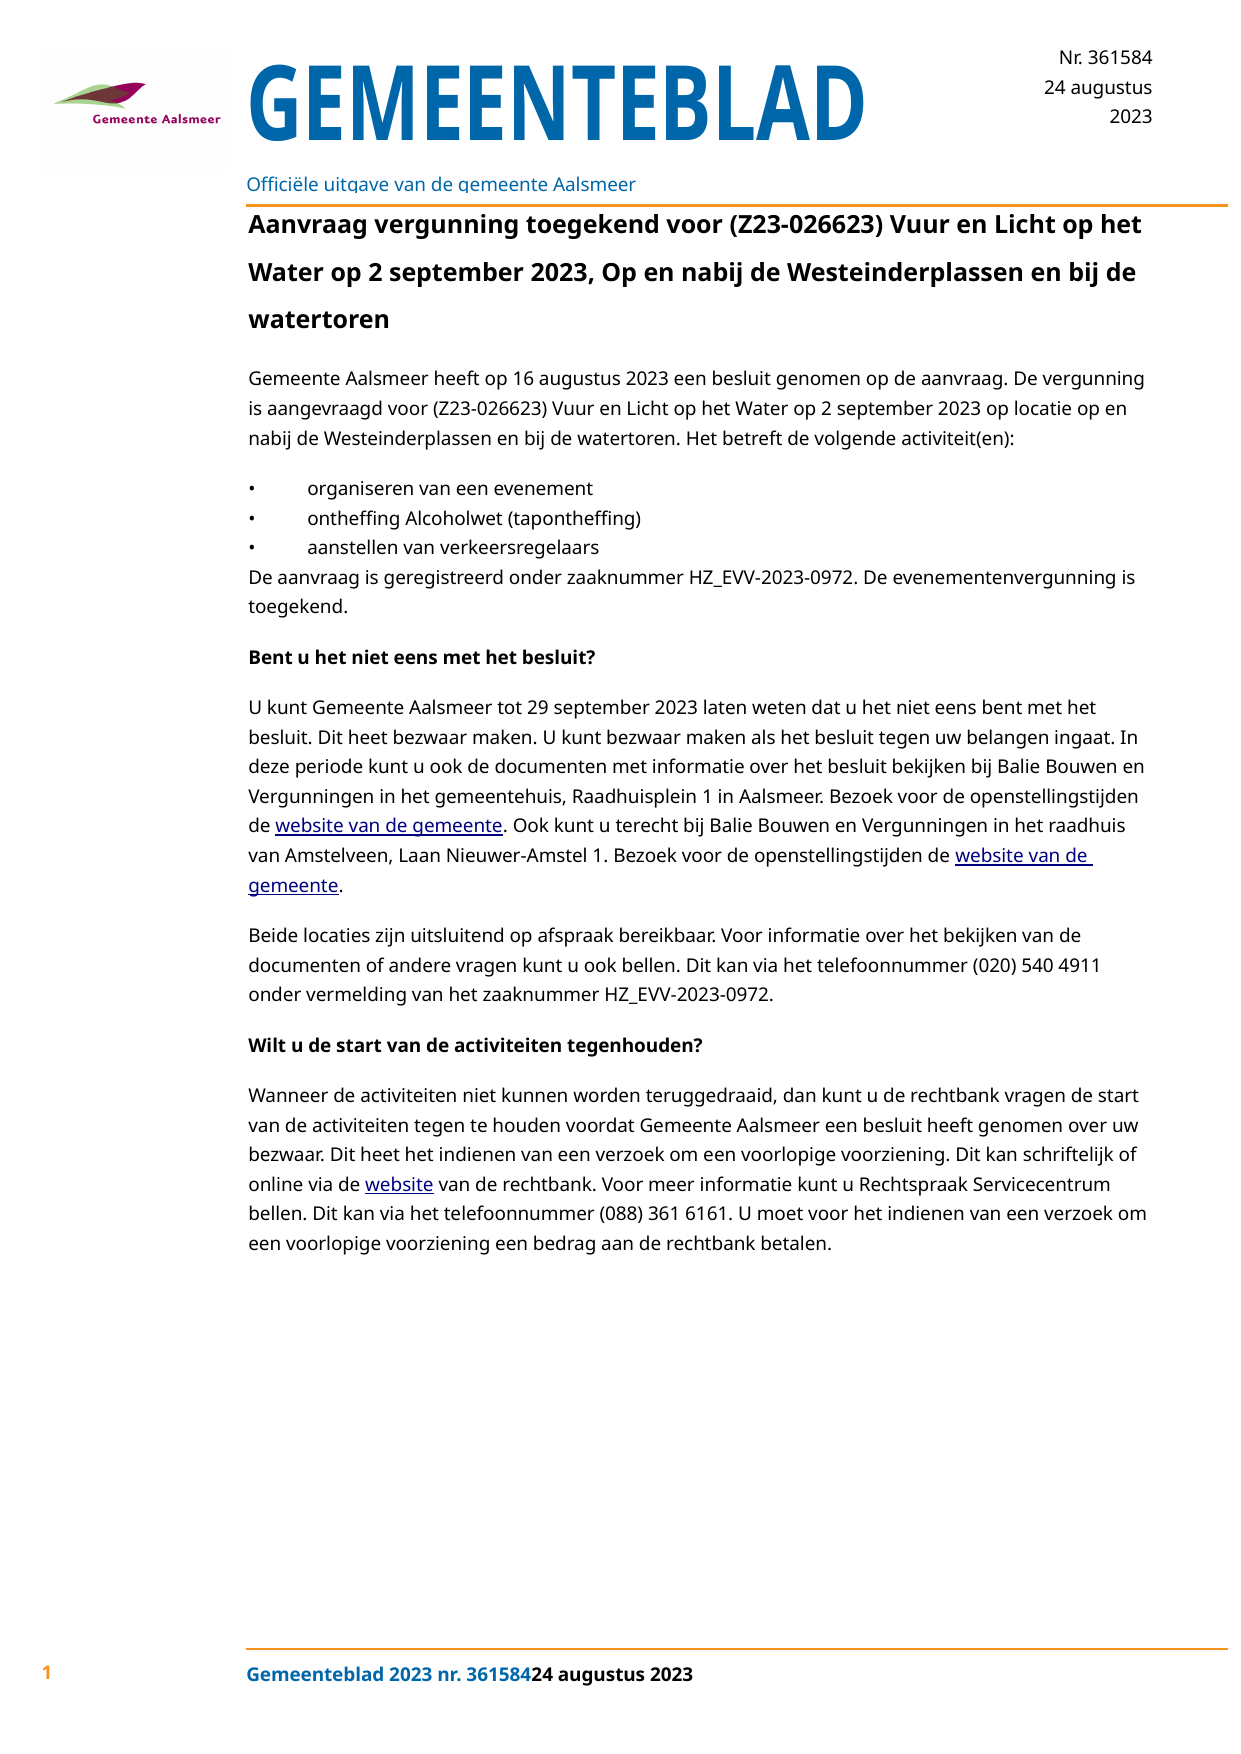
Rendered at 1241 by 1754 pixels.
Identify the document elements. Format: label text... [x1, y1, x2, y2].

list ontheffing Alcoholwet (tapontheffing) [248, 505, 1152, 530]
text Beide locaties zijn uitsluitend op afspraak bereikbaar. Voor informatie over het bekijken van de documenten of andere vragen kunt u ook bellen. Dit kan via het telefoonnummer (020) 540 4911 onder vermelding van het zaaknummer HZ_EVV-2023-0972. [248, 922, 1152, 1007]
text Bent u het niet eens met het besluit? [248, 644, 1152, 669]
text U kunt Gemeente Aalsmeer tot 29 september 2023 laten weten dat u het niet eens bent met het besluit. Dit heet bezwaar maken. U kunt bezwaar maken als het besluit tegen uw belangen ingaat. In deze periode kunt u ook de documenten met informatie over het besluit bekijken bij Balie Bouwen en Vergunningen in het gemeentehuis, Raadhuisplein 1 in Aalsmeer. Bezoek voor de openstellingstijden de website van de gemeente. Ook kunt u terecht bij Balie Bouwen en Vergunningen in het raadhuis van Amstelveen, Laan Nieuwer-Amstel 1. Bezoek voor de openstellingstijden de website van de gemeente. [248, 694, 1152, 897]
text Gemeente Aalsmeer heeft op 16 augustus 2023 een besluit genomen op de aanvraag. De vergunning is aangevraagd voor (Z23-026623) Vuur en Licht op het Water op 2 september 2023 op locatie op en nabij de Westeinderplassen en bij de watertoren. Het betreft de volgende activiteit(en): [248, 366, 1152, 450]
text Wanneer de activiteiten niet kunnen worden teruggedraaid, dan kunt u de rechtbank vragen de start van de activiteiten tegen te houden voordat Gemeente Aalsmeer een besluit heeft genomen over uw bezwaar. Dit heet het indienen van een verzoek om een voorlopige voorziening. Dit kan schriftelijk of online via de website van de rechtbank. Voor meer informatie kunt u Rechtspraak Servicecentrum bellen. Dit kan via het telefoonnummer (088) 361 6161. U moet voor het indienen van een verzoek om een voorlopige voorziening een bedrag aan de rechtbank betalen. [248, 1082, 1152, 1256]
text Wilt u de start van de activiteiten tegenhouden? [248, 1032, 1152, 1057]
text De aanvraag is geregistreerd onder zaaknummer HZ_EVV-2023-0972. De evenementenvergunning is toegekend. [248, 564, 1152, 619]
picture [41, 47, 231, 172]
list organiseren van een evenement [248, 475, 1152, 501]
list aanstellen van verkeersregelaars [248, 534, 1152, 560]
text Aanvraag vergunning toegekend voor (Z23-026623) Vuur en Licht op het Water op 2 september 2023, Op en nabij de Westeinderplassen en bij de watertoren [248, 207, 1152, 336]
